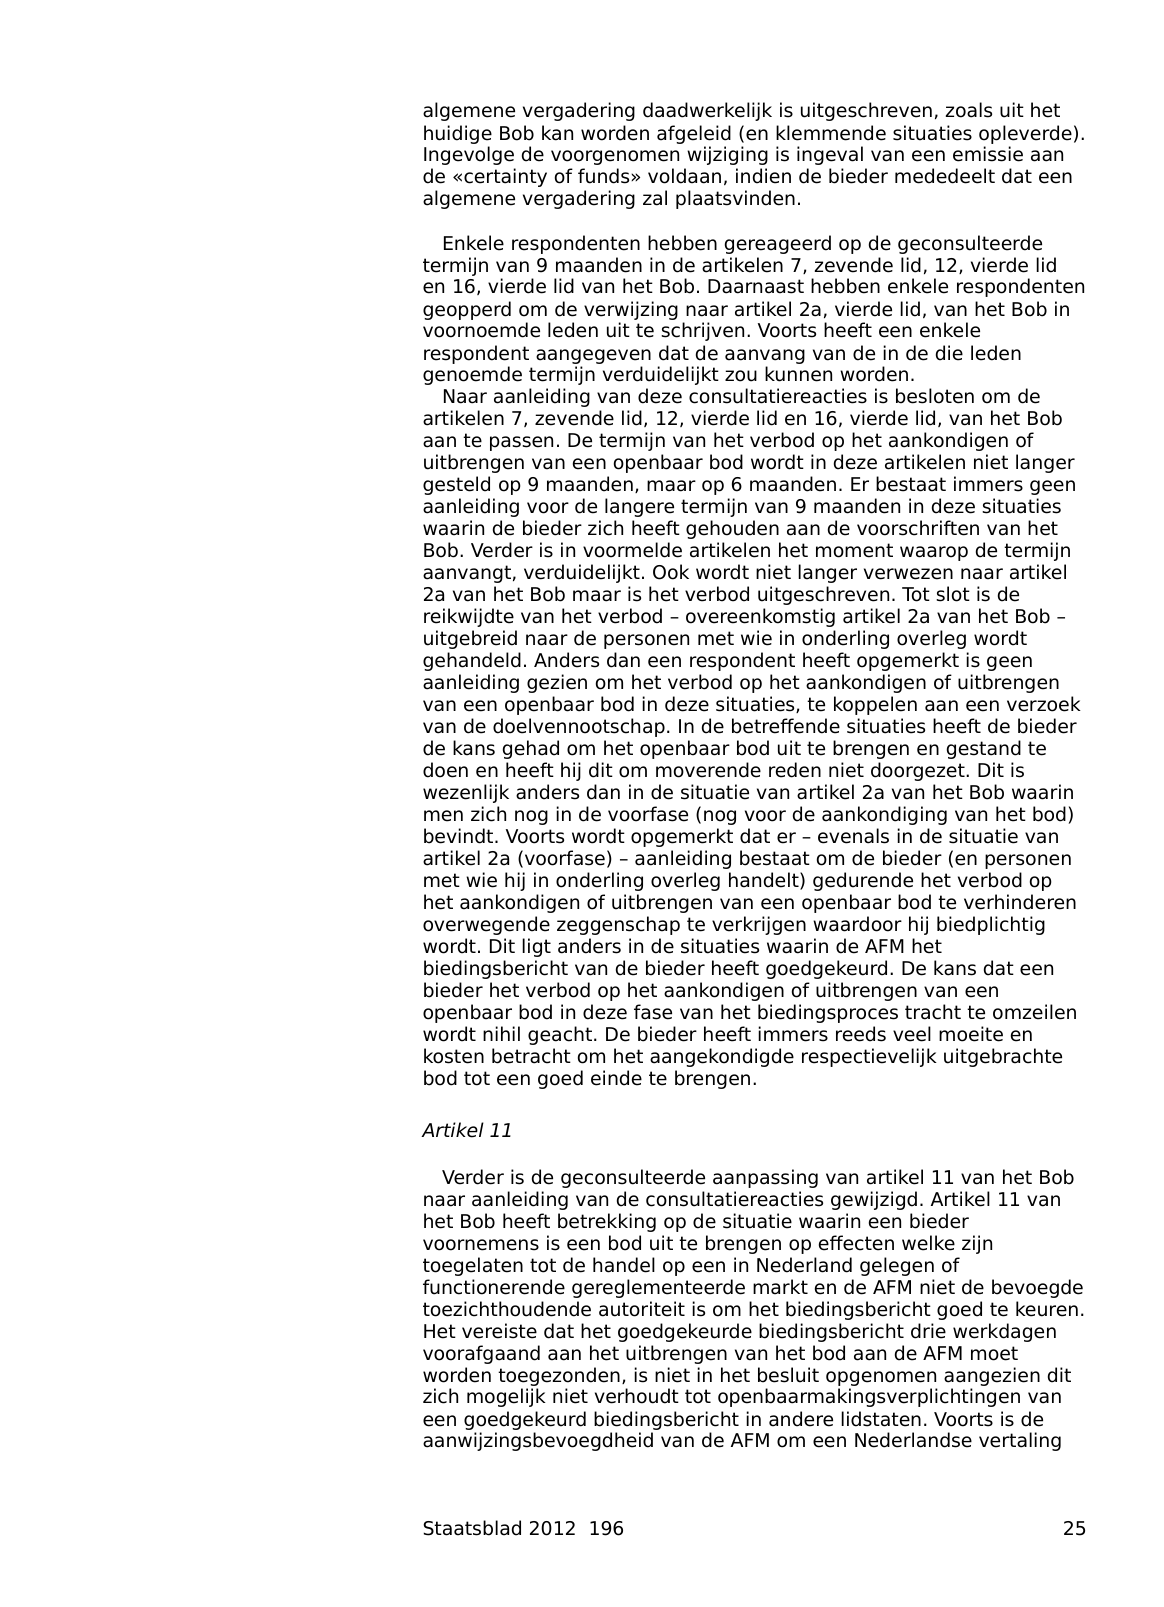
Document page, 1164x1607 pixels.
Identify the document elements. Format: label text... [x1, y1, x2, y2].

text Verder is de geconsulteerde aanpassing van artikel 11 van het Bob naar aanleiding van de consultatiereacties gewijzigd. Artikel 11 van het Bob heeft betrekking op de situatie waarin een bieder voornemens is een bod uit te brengen op effecten welke zijn toegelaten tot de handel op een in Nederland gelegen of functionerende gereglementeerde markt en de AFM niet de bevoegde toezichthoudende autoriteit is om het biedingsbericht goed te keuren. Het vereiste dat het goedgekeurde biedingsbericht drie werkdagen voorafgaand aan het uitbrengen van het bod aan de AFM moet worden toegezonden, is niet in het besluit opgenomen aangezien dit zich mogelijk niet verhoudt tot openbaarmakingsverplichtingen van een goedgekeurd biedingsbericht in andere lidstaten. Voorts is de aanwijzingsbevoegdheid van de AFM om een Nederlandse vertaling [422, 1167, 1087, 1452]
text Naar aanleiding van deze consultatiereacties is besloten om de artikelen 7, zevende lid, 12, vierde lid en 16, vierde lid, van het Bob aan te passen. De termijn van het verbod op het aankondigen of uitbrengen van een openbaar bod wordt in deze artikelen niet langer gesteld op 9 maanden, maar op 6 maanden. Er bestaat immers geen aanleiding voor de langere termijn van 9 maanden in deze situaties waarin de bieder zich heeft gehouden aan de voorschriften van het Bob. Verder is in voormelde artikelen het moment waarop de termijn aanvangt, verduidelijkt. Ook wordt niet langer verwezen naar artikel 2a van het Bob maar is het verbod uitgeschreven. Tot slot is de reikwijdte van het verbod – overeenkomstig artikel 2a van het Bob – uitgebreid naar de personen met wie in onderling overleg wordt gehandeld. Anders dan een respondent heeft opgemerkt is geen aanleiding gezien om het verbod op het aankondigen of uitbrengen van een openbaar bod in deze situaties, te koppelen aan een verzoek van de doelvennootschap. In de betreffende situaties heeft de bieder de kans gehad om het openbaar bod uit te brengen en gestand te doen en heeft hij dit om moverende reden niet doorgezet. Dit is wezenlijk anders dan in de situatie van artikel 2a van het Bob waarin men zich nog in de voorfase (nog voor de aankondiging van het bod) bevindt. Voorts wordt opgemerkt dat er – evenals in de situatie van artikel 2a (voorfase) – aanleiding bestaat om de bieder (en personen met wie hij in onderling overleg handelt) gedurende het verbod op het aankondigen of uitbrengen van een openbaar bod te verhinderen overwegende zeggenschap te verkrijgen waardoor hij biedplichtig wordt. Dit ligt anders in de situaties waarin de AFM het biedingsbericht van de bieder heeft goedgekeurd. De kans dat een bieder het verbod op het aankondigen of uitbrengen van een openbaar bod in deze fase van het biedingsproces tracht te omzeilen wordt nihil geacht. De bieder heeft immers reeds veel moeite en kosten betracht om het aangekondigde respectievelijk uitgebrachte bod tot een goed einde te brengen. [422, 386, 1087, 1090]
subtitle Artikel 11 [422, 1120, 1087, 1142]
text Enkele respondenten hebben gereageerd op de geconsulteerde termijn van 9 maanden in de artikelen 7, zevende lid, 12, vierde lid en 16, vierde lid van het Bob. Daarnaast hebben enkele respondenten geopperd om de verwijzing naar artikel 2a, vierde lid, van het Bob in voornoemde leden uit te schrijven. Voorts heeft een enkele respondent aangegeven dat de aanvang van de in de die leden genoemde termijn verduidelijkt zou kunnen worden. [422, 232, 1087, 386]
text algemene vergadering daadwerkelijk is uitgeschreven, zoals uit het huidige Bob kan worden afgeleid (en klemmende situaties opleverde). Ingevolge de voorgenomen wijziging is ingeval van een emissie aan de «certainty of funds» voldaan, indien de bieder mededeelt dat een algemene vergadering zal plaatsvinden. [422, 100, 1087, 210]
